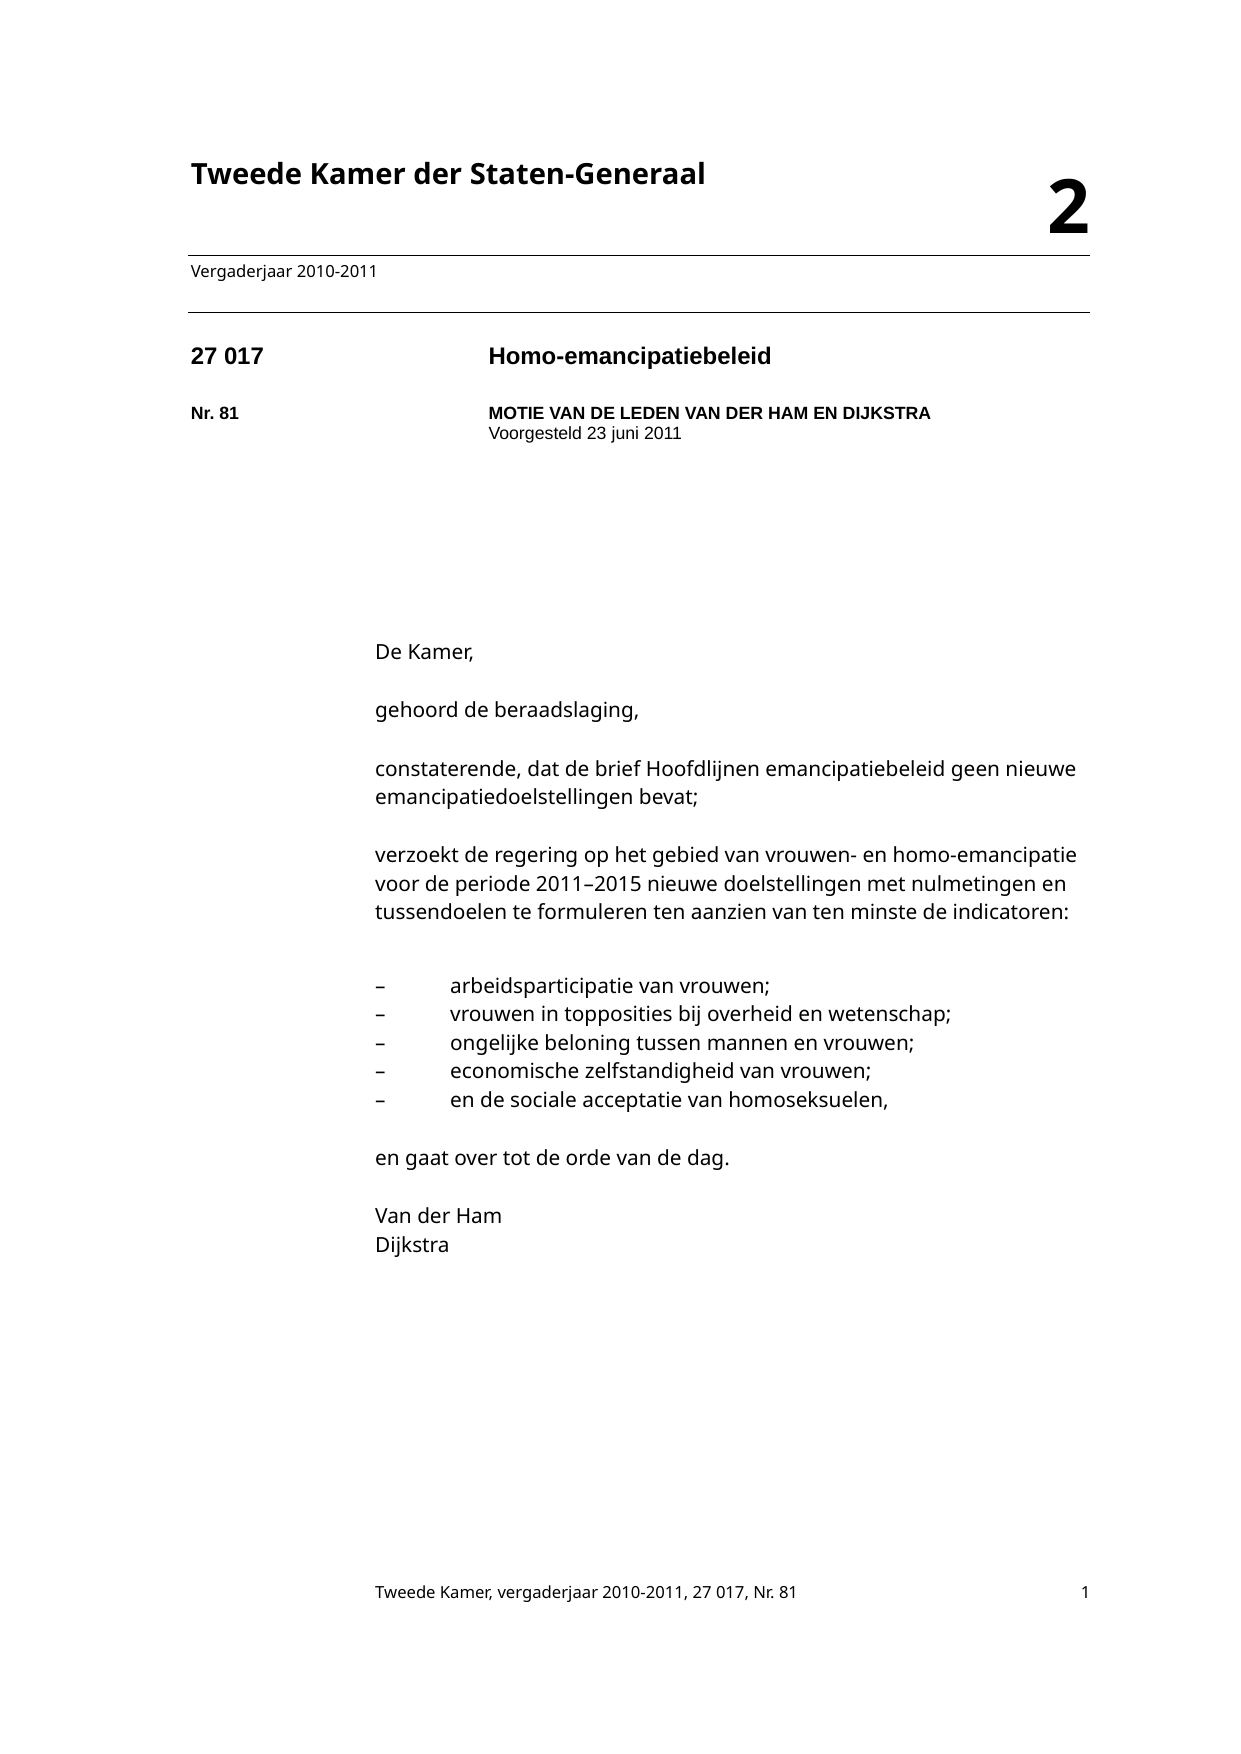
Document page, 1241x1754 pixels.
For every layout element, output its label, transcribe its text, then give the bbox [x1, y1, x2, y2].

table_cell [188, 313, 485, 339]
text De Kamer, [375, 637, 1090, 665]
list arbeidsparticipatie van vrouwen; [375, 971, 1090, 999]
text verzoekt de regering op het gebied van vrouwen- en homo-emancipatie voor de periode 2011–2015 nieuwe doelstellingen met nulmetingen en tussendoelen te formuleren ten aanzien van ten minste de indicatoren: [375, 841, 1090, 926]
table_cell [485, 313, 1090, 339]
list vrouwen in topposities bij overheid en wetenschap; [375, 999, 1090, 1028]
table_cell Homo-emancipatiebeleid [485, 339, 1090, 399]
text constaterende, dat de brief Hoofdlijnen emancipatiebeleid geen nieuwe emancipatiedoelstellingen bevat; [375, 754, 1090, 811]
table_cell MOTIE VAN DE LEDEN VAN DER HAM EN DIJKSTRA Voorgesteld 23 juni 2011 [485, 399, 1090, 518]
table_cell Nr. 81 [188, 399, 485, 518]
table_header 2 [910, 150, 1090, 255]
text Dijkstra [375, 1230, 1090, 1258]
text gehoord de beraadslaging, [375, 695, 1090, 724]
table_header Tweede Kamer der Staten-Generaal [188, 150, 909, 255]
list economische zelfstandigheid van vrouwen; [375, 1056, 1090, 1085]
table_cell Vergaderjaar 2010-2011 [188, 256, 485, 312]
list en de sociale acceptatie van homoseksuelen, [375, 1085, 1090, 1113]
list ongelijke beloning tussen mannen en vrouwen; [375, 1028, 1090, 1056]
table_cell 27 017 [188, 339, 485, 399]
text en gaat over tot de orde van de dag. [375, 1143, 1090, 1172]
text Van der Ham [375, 1202, 1090, 1230]
table_cell [485, 256, 1090, 312]
